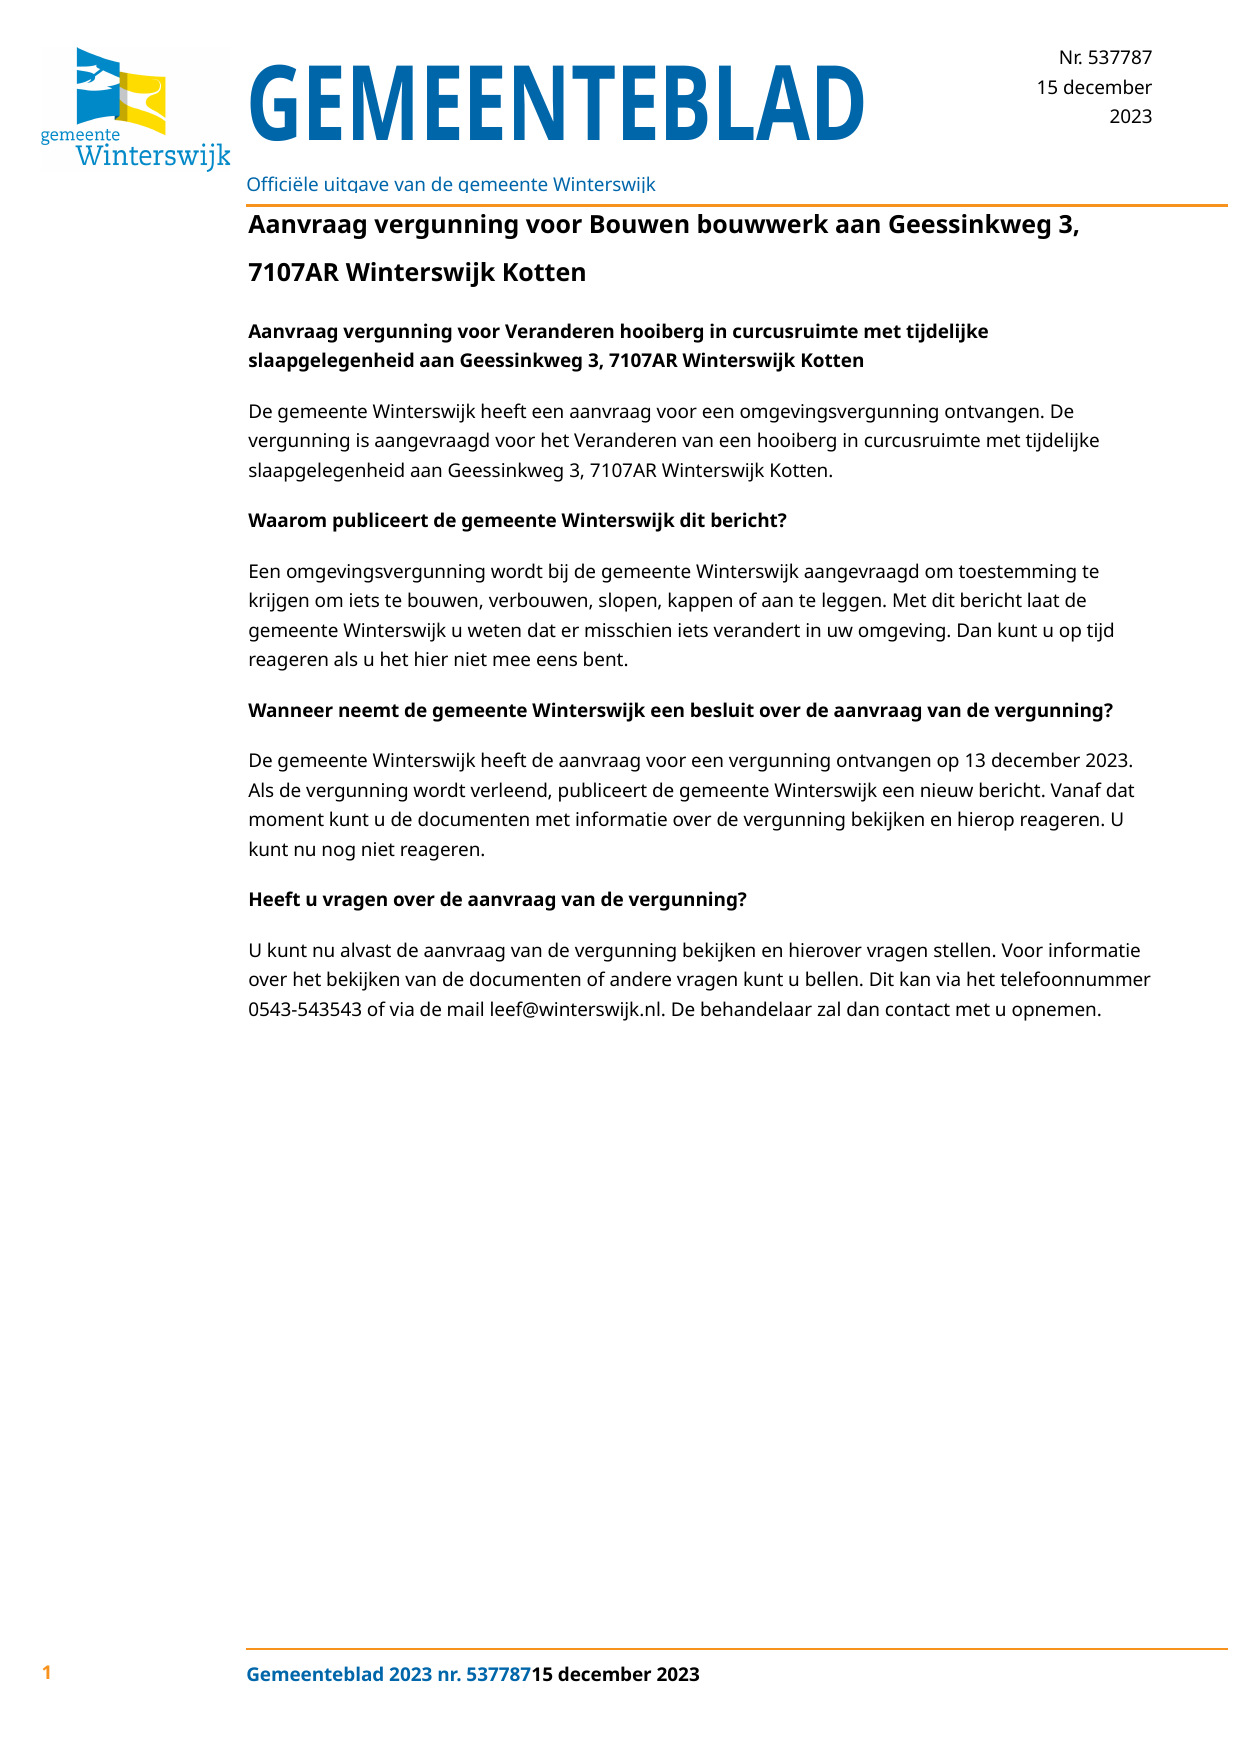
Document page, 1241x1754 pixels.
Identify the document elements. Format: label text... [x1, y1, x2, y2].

text Wanneer neemt de gemeente Winterswijk een besluit over de aanvraag van de vergunning? [248, 697, 1152, 723]
text De gemeente Winterswijk heeft een aanvraag voor een omgevingsvergunning ontvangen. De vergunning is aangevraagd voor het Veranderen van een hooiberg in curcusruimte met tijdelijke slaapgelegenheid aan Geessinkweg 3, 7107AR Winterswijk Kotten. [248, 398, 1152, 483]
picture [41, 47, 231, 172]
text Aanvraag vergunning voor Veranderen hooiberg in curcusruimte met tijdelijke slaapgelegenheid aan Geessinkweg 3, 7107AR Winterswijk Kotten [248, 318, 1152, 373]
text U kunt nu alvast de aanvraag van de vergunning bekijken en hierover vragen stellen. Voor informatie over het bekijken van de documenten of andere vragen kunt u bellen. Dit kan via het telefoonnummer 0543-543543 of via de mail leef@winterswijk.nl. De behandelaar zal dan contact met u opnemen. [248, 937, 1152, 1022]
text Aanvraag vergunning voor Bouwen bouwwerk aan Geessinkweg 3, 7107AR Winterswijk Kotten [248, 207, 1152, 288]
text Heeft u vragen over de aanvraag van de vergunning? [248, 887, 1152, 912]
text Een omgevingsvergunning wordt bij de gemeente Winterswijk aangevraagd om toestemming te krijgen om iets te bouwen, verbouwen, slopen, kappen of aan te leggen. Met dit bericht laat de gemeente Winterswijk u weten dat er misschien iets verandert in uw omgeving. Dan kunt u op tijd reageren als u het hier niet mee eens bent. [248, 558, 1152, 672]
picture [225, 153, 231, 162]
text Waarom publiceert de gemeente Winterswijk dit bericht? [248, 507, 1152, 533]
text De gemeente Winterswijk heeft de aanvraag voor een vergunning ontvangen op 13 december 2023. Als de vergunning wordt verleend, publiceert de gemeente Winterswijk een nieuw bericht. Vanaf dat moment kunt u de documenten met informatie over de vergunning bekijken en hierop reageren. U kunt nu nog niet reageren. [248, 747, 1152, 862]
